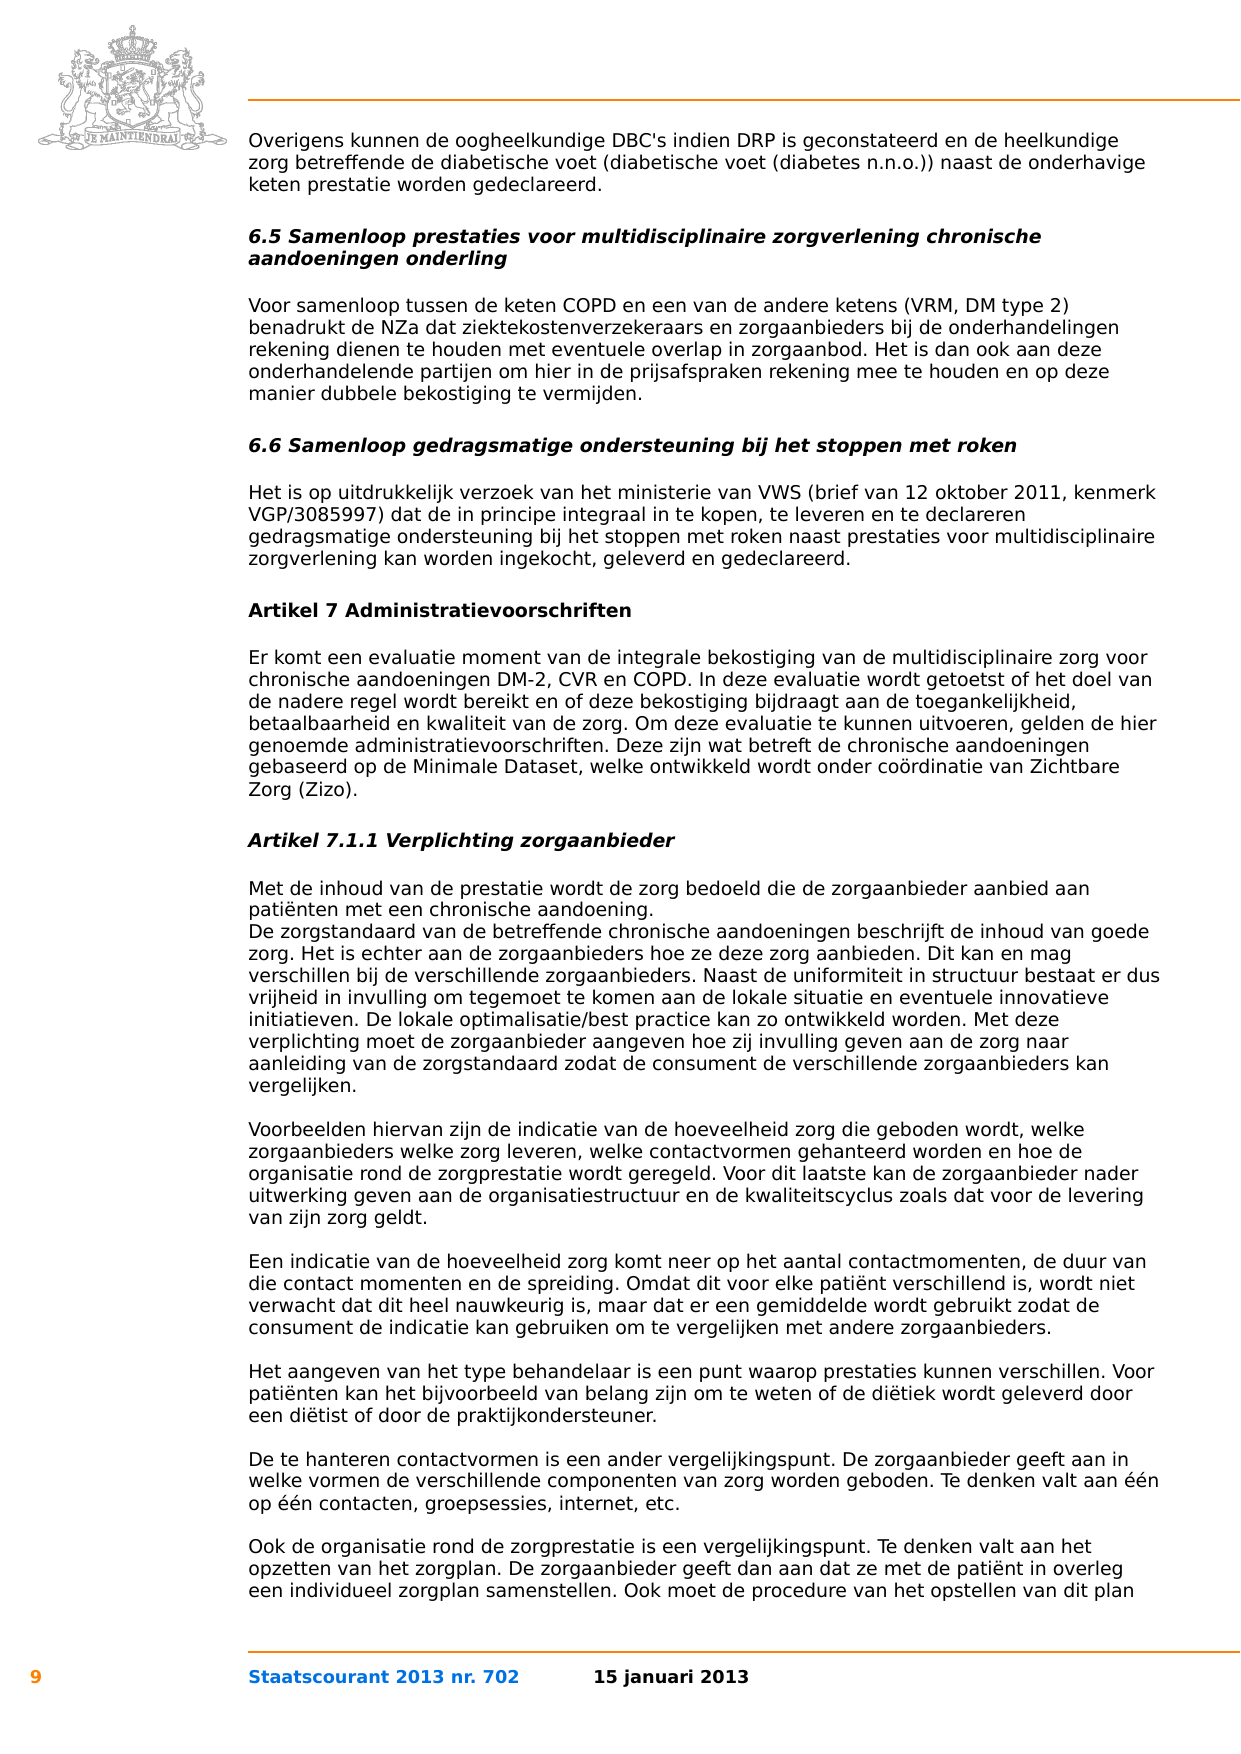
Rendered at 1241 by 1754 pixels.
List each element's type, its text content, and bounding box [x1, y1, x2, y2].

subtitle Artikel 7 Administratievoorschriften [248, 599, 1163, 622]
text Een indicatie van de hoeveelheid zorg komt neer op het aantal contactmomenten, de duur van die contact momenten en de spreiding. Omdat dit voor elke patiënt verschillend is, wordt niet verwacht dat dit heel nauwkeurig is, maar dat er een gemiddelde wordt gebruikt zodat de consument de indicatie kan gebruiken om te vergelijken met andere zorgaanbieders. [248, 1251, 1163, 1339]
text Ook de organisatie rond de zorgprestatie is een vergelijkingspunt. Te denken valt aan het opzetten van het zorgplan. De zorgaanbieder geeft dan aan dat ze met de patiënt in overleg een individueel zorgplan samenstellen. Ook moet de procedure van het opstellen van dit plan [248, 1536, 1163, 1602]
text De zorgstandaard van de betreffende chronische aandoeningen beschrijft de inhoud van goede zorg. Het is echter aan de zorgaanbieders hoe ze deze zorg aanbieden. Dit kan en mag verschillen bij de verschillende zorgaanbieders. Naast de uniformiteit in structuur bestaat er dus vrijheid in invulling om tegemoet te komen aan de lokale situatie en eventuele innovatieve initiatieven. De lokale optimalisatie/best practice kan zo ontwikkeld worden. Met deze verplichting moet de zorgaanbieder aangeven hoe zij invulling geven aan de zorg naar aanleiding van de zorgstandaard zodat de consument de verschillende zorgaanbieders kan vergelijken. [248, 921, 1163, 1097]
text De te hanteren contactvormen is een ander vergelijkingspunt. De zorgaanbieder geeft aan in welke vormen de verschillende componenten van zorg worden geboden. Te denken valt aan één op één contacten, groepsessies, internet, etc. [248, 1448, 1163, 1514]
text Voorbeelden hiervan zijn de indicatie van de hoeveelheid zorg die geboden wordt, welke zorgaanbieders welke zorg leveren, welke contactvormen gehanteerd worden en hoe de organisatie rond de zorgprestatie wordt geregeld. Voor dit laatste kan de zorgaanbieder nader uitwerking geven aan de organisatiestructuur en de kwaliteitscyclus zoals dat voor de levering van zijn zorg geldt. [248, 1119, 1163, 1229]
text Er komt een evaluatie moment van de integrale bekostiging van de multidisciplinaire zorg voor chronische aandoeningen DM-2, CVR en COPD. In deze evaluatie wordt getoetst of het doel van de nadere regel wordt bereikt en of deze bekostiging bijdraagt aan de toegankelijkheid, betaalbaarheid en kwaliteit van de zorg. Om deze evaluatie te kunnen uitvoeren, gelden de hier genoemde administratievoorschriften. Deze zijn wat betreft de chronische aandoeningen gebaseerd op de Minimale Dataset, welke ontwikkeld wordt onder coördinatie van Zichtbare Zorg (Zizo). [248, 647, 1163, 800]
subtitle Artikel 7.1.1 Verplichting zorgaanbieder [248, 830, 1163, 852]
text Overigens kunnen de oogheelkundige DBC's indien DRP is geconstateerd en de heelkundige zorg betreffende de diabetische voet (diabetische voet (diabetes n.n.o.)) naast de onderhavige keten prestatie worden gedeclareerd. [248, 130, 1163, 196]
subtitle 6.5 Samenloop prestaties voor multidisciplinaire zorgverlening chronische aandoeningen onderling [248, 226, 1163, 270]
text Het aangeven van het type behandelaar is een punt waarop prestaties kunnen verschillen. Voor patiënten kan het bijvoorbeeld van belang zijn om te weten of de diëtiek wordt geleverd door een diëtist of door de praktijkondersteuner. [248, 1361, 1163, 1427]
text Het is op uitdrukkelijk verzoek van het ministerie van VWS (brief van 12 oktober 2011, kenmerk VGP/3085997) dat de in principe integraal in te kopen, te leveren en te declareren gedragsmatige ondersteuning bij het stoppen met roken naast prestaties voor multidisciplinaire zorgverlening kan worden ingekocht, geleverd en gedeclareerd. [248, 482, 1163, 569]
picture [38, 25, 227, 150]
subtitle 6.6 Samenloop gedragsmatige ondersteuning bij het stoppen met roken [248, 435, 1163, 457]
text Voor samenloop tussen de keten COPD en een van de andere ketens (VRM, DM type 2) benadrukt de NZa dat ziektekostenverzekeraars en zorgaanbieders bij de onderhandelingen rekening dienen te houden met eventuele overlap in zorgaanbod. Het is dan ook aan deze onderhandelende partijen om hier in de prijsafspraken rekening mee te houden en op deze manier dubbele bekostiging te vermijden. [248, 295, 1163, 405]
text Met de inhoud van de prestatie wordt de zorg bedoeld die de zorgaanbieder aanbied aan patiënten met een chronische aandoening. [248, 877, 1163, 921]
